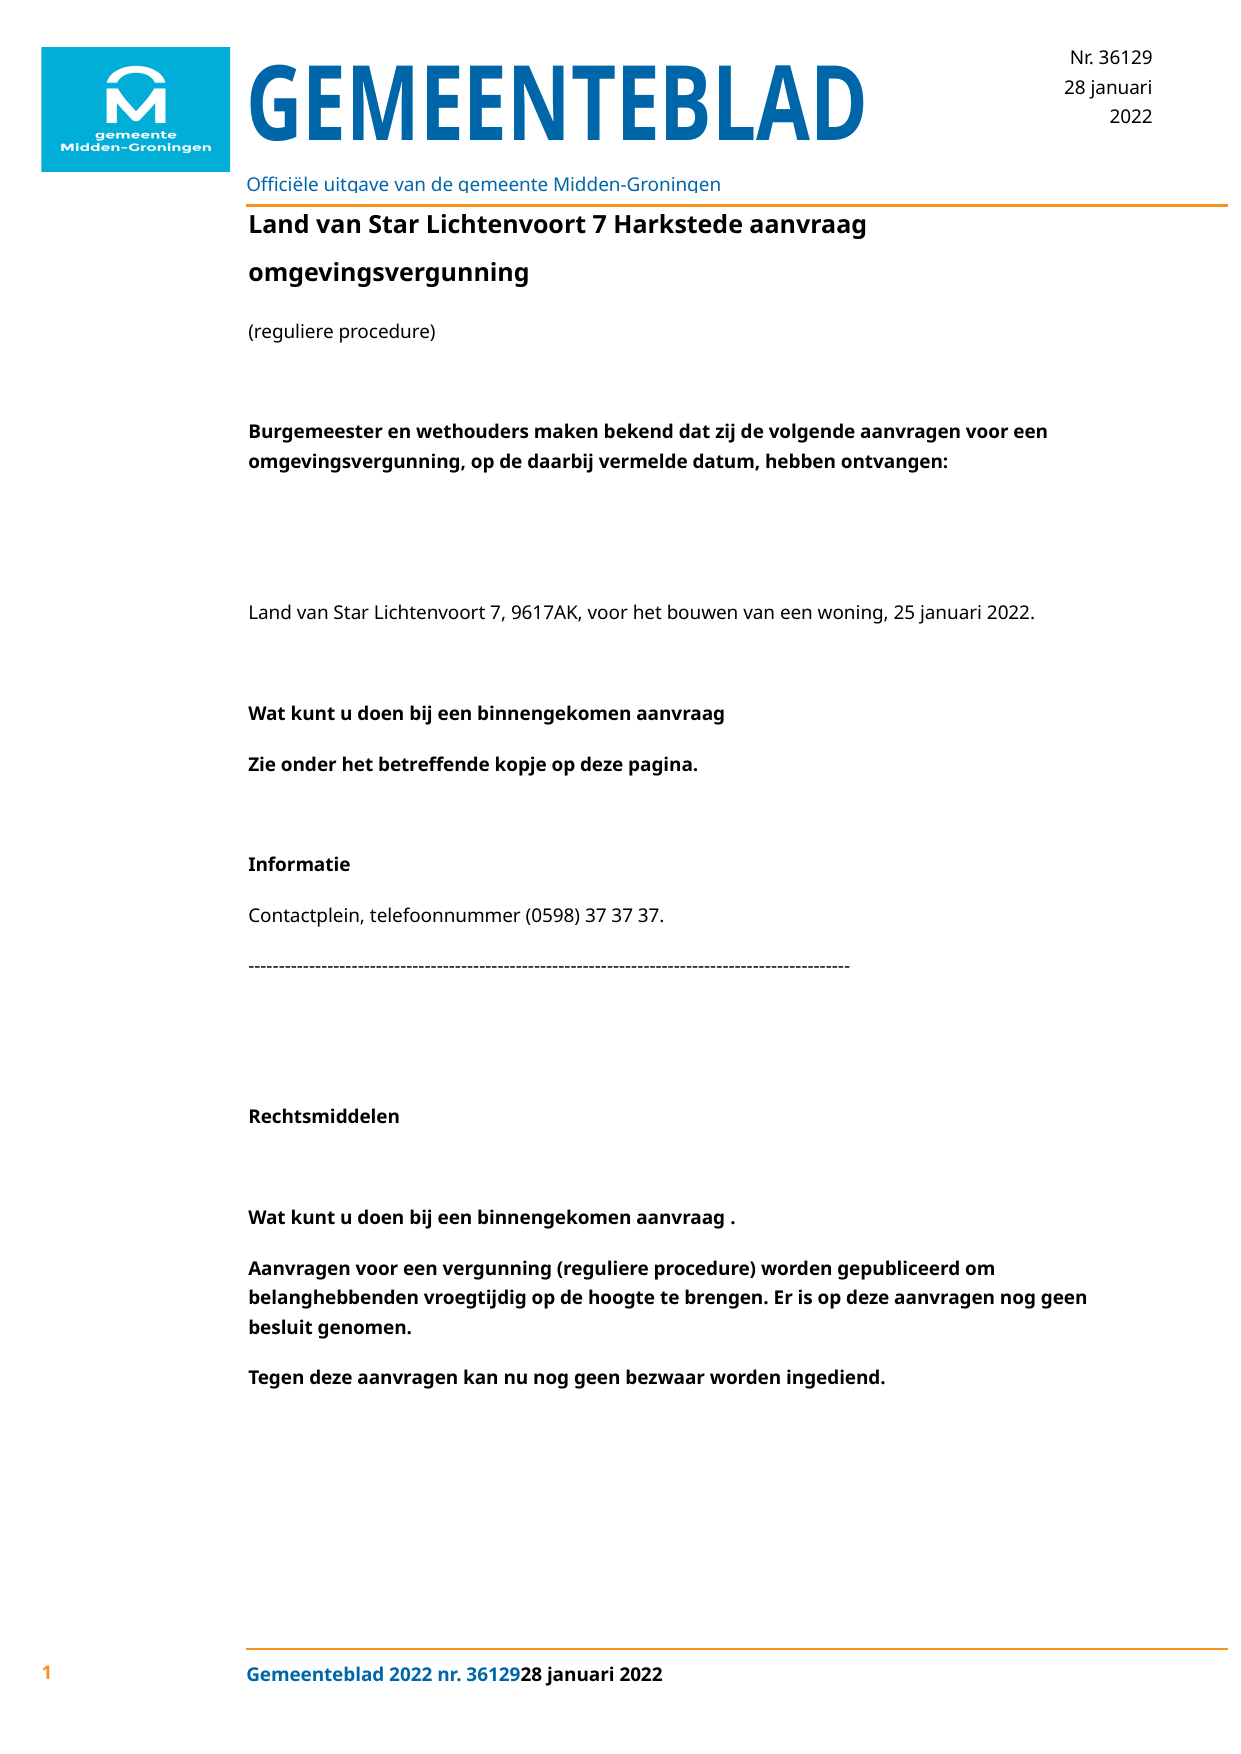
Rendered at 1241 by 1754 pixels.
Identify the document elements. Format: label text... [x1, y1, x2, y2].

text Land van Star Lichtenvoort 7, 9617AK, voor het bouwen van een woning, 25 januari 2022. [248, 599, 1152, 625]
picture [108, 66, 164, 82]
picture [184, 146, 190, 153]
text Wat kunt u doen bij een binnengekomen aanvraag [248, 700, 1152, 726]
text Aanvragen voor een vergunning (reguliere procedure) worden gepubliceerd om belanghebbenden vroegtijdig op de hoogte te brengen. Er is op deze aanvragen nog geen besluit genomen. [248, 1255, 1152, 1340]
text Rechtsmiddelen [248, 1104, 1152, 1129]
text --------------------------------------------------------------------------------------------------- [248, 952, 1152, 978]
text Informatie [248, 852, 1152, 877]
text (reguliere procedure) [248, 318, 1152, 344]
text Wat kunt u doen bij een binnengekomen aanvraag . [248, 1204, 1152, 1230]
picture [107, 89, 165, 122]
text Land van Star Lichtenvoort 7 Harkstede aanvraag omgevingsvergunning [248, 207, 1152, 288]
text Zie onder het betreffende kopje op deze pagina. [248, 751, 1152, 777]
text Contactplein, telefoonnummer (0598) 37 37 37. [248, 902, 1152, 928]
text Tegen deze aanvragen kan nu nog geen bezwaar worden ingediend. [248, 1364, 1152, 1390]
text Burgemeester en wethouders maken bekend dat zij de volgende aanvragen voor een omgevingsvergunning, op de daarbij vermelde datum, hebben ontvangen: [248, 419, 1152, 474]
